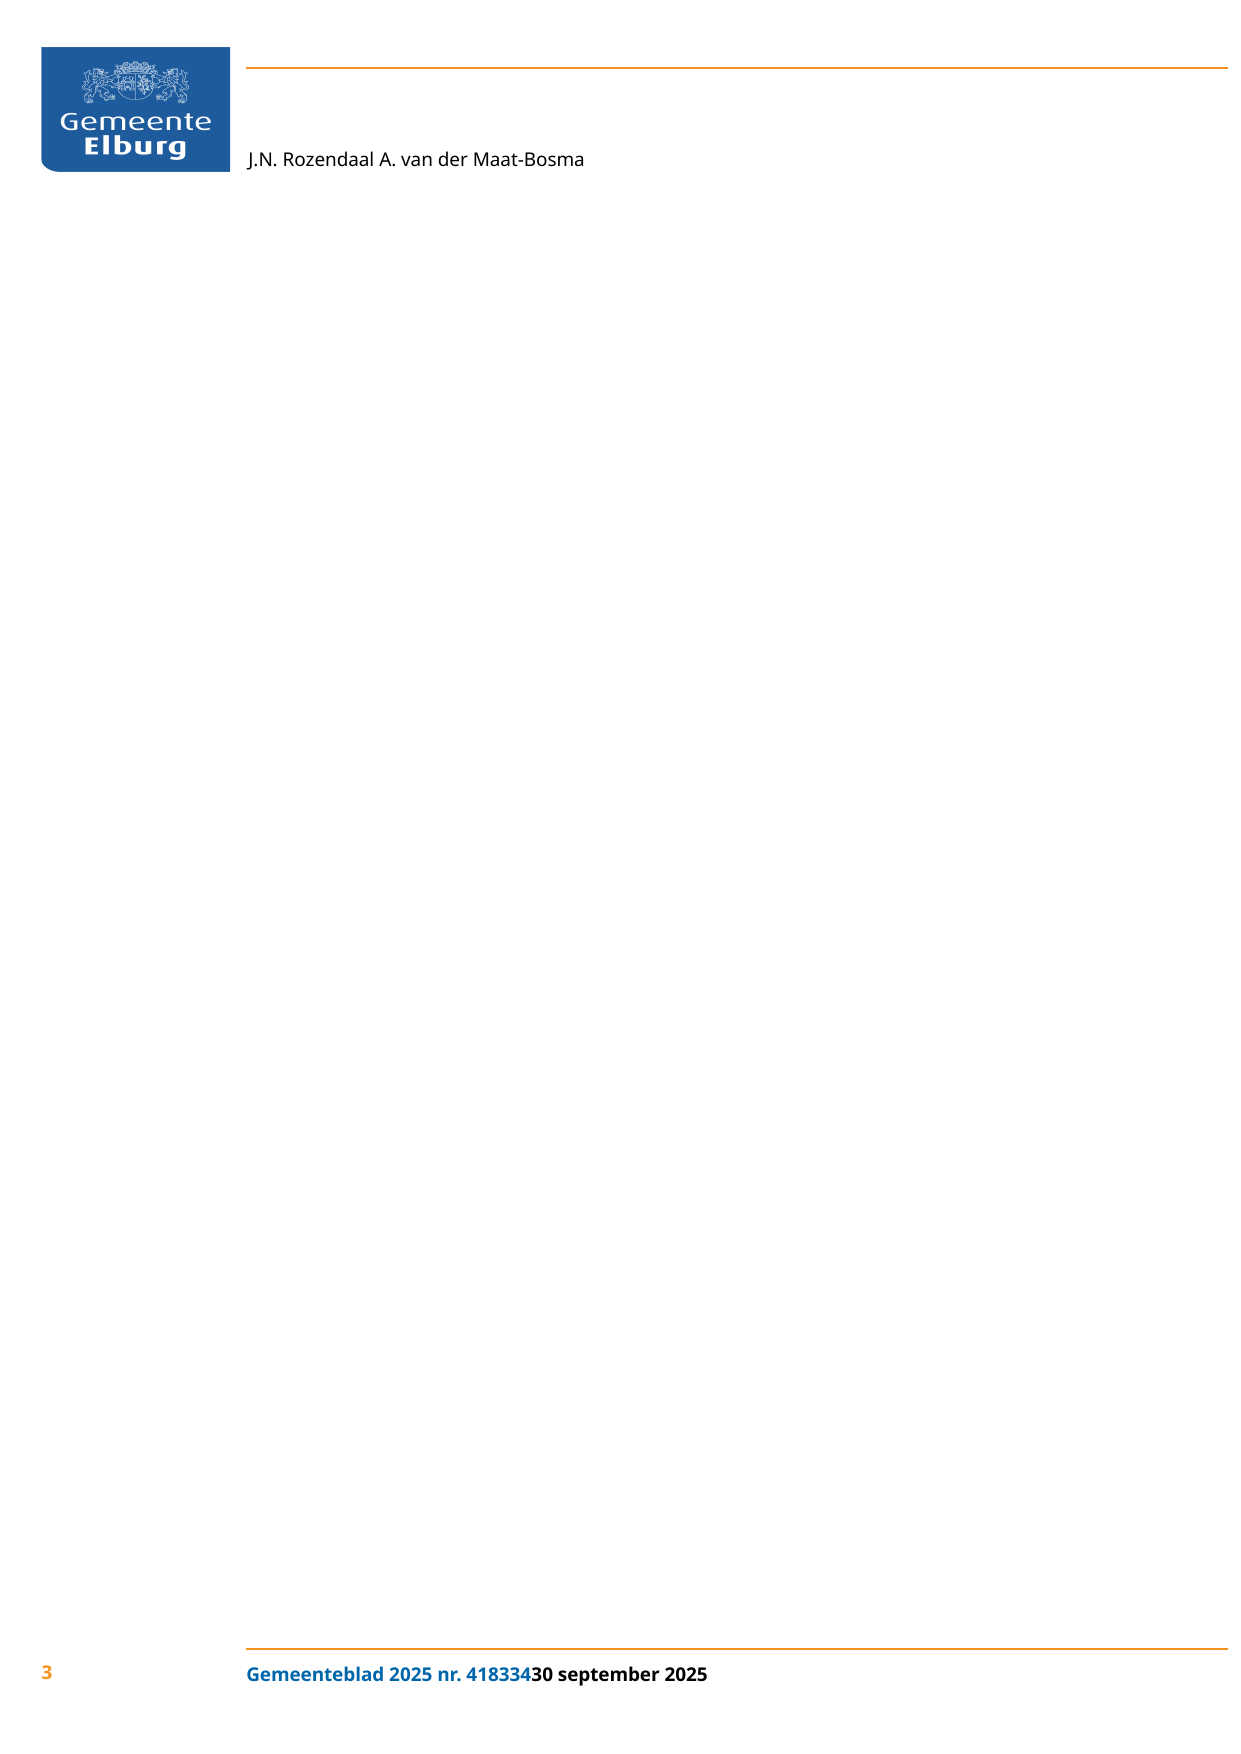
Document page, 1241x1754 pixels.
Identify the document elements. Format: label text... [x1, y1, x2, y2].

text J.N. Rozendaal A. van der Maat-Bosma [248, 146, 1152, 172]
picture [41, 47, 231, 172]
